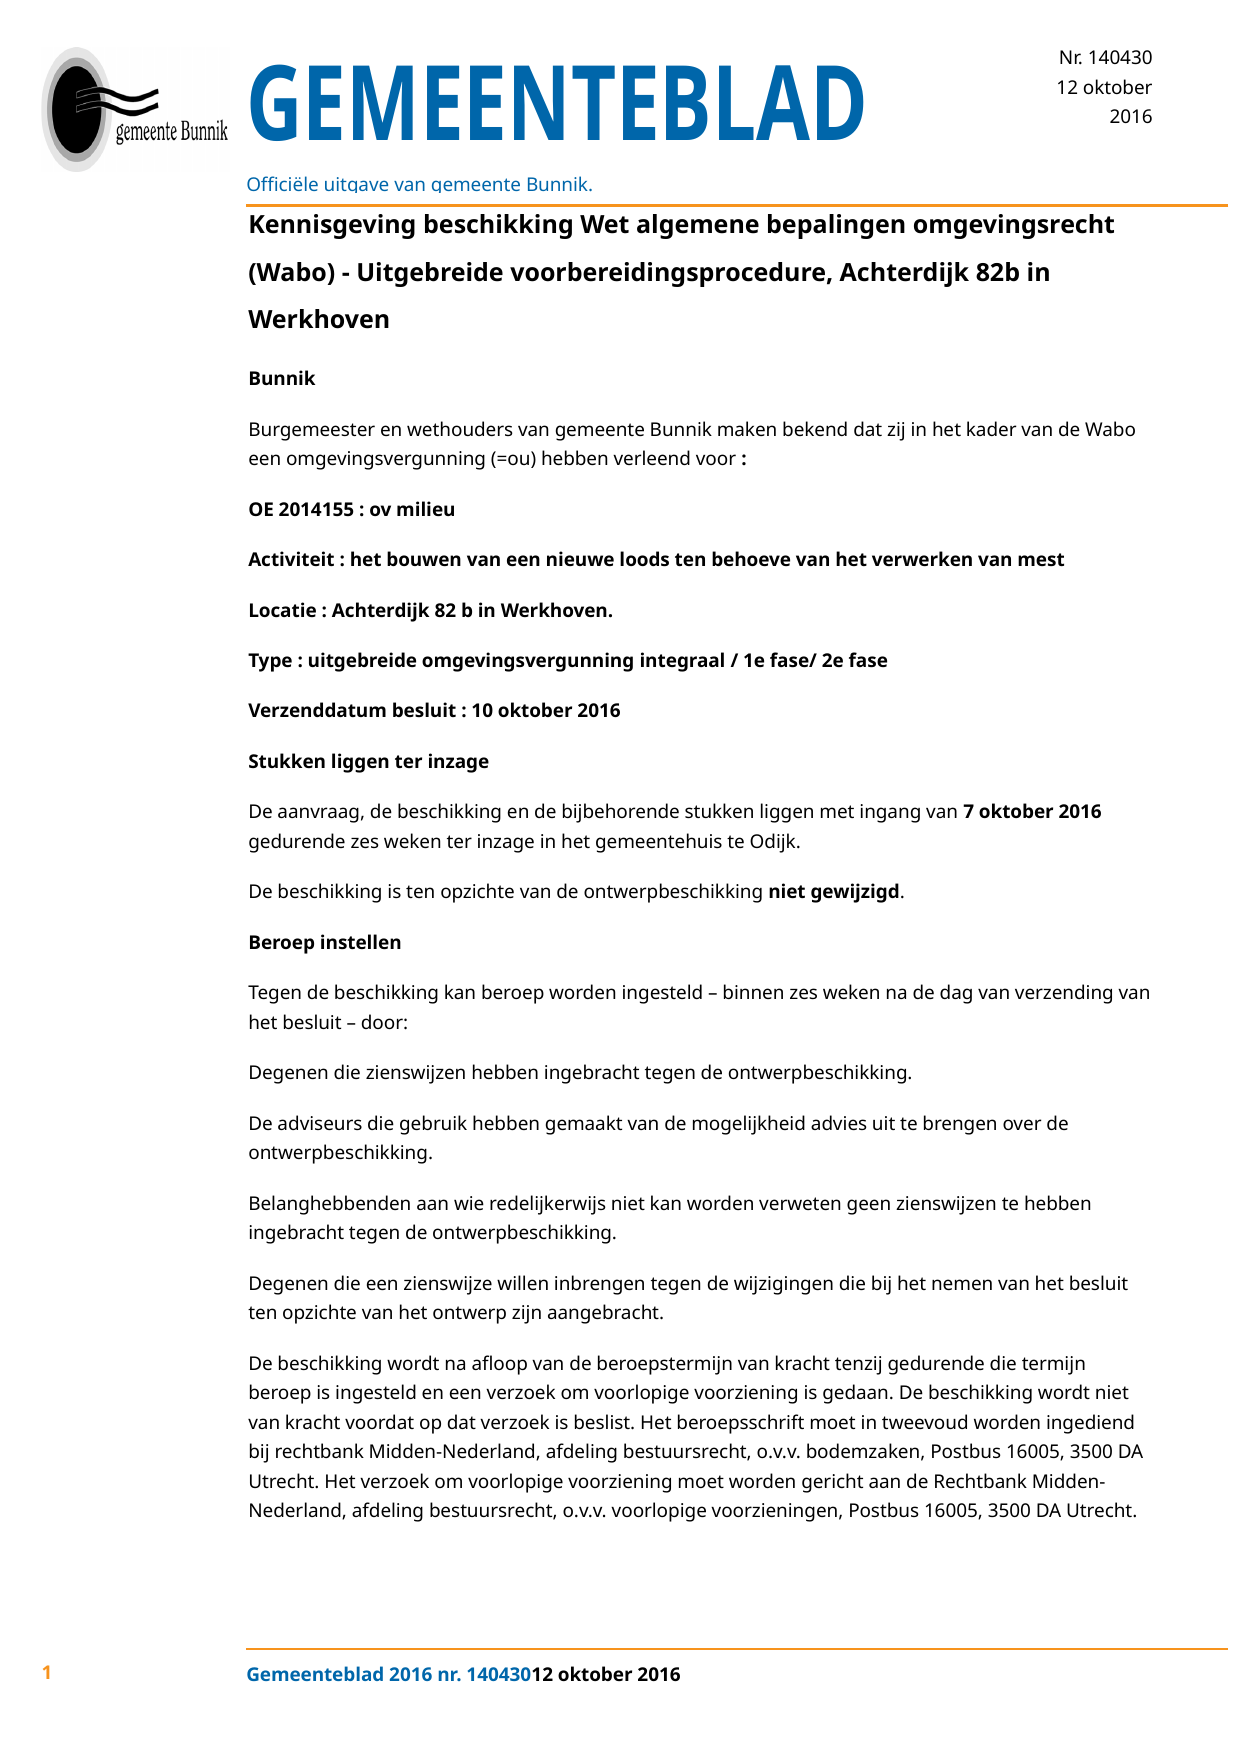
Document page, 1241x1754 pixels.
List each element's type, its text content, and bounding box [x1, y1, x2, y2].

text OE 2014155 : ov milieu [248, 496, 1152, 522]
text Activiteit : het bouwen van een nieuwe loods ten behoeve van het verwerken van mest [248, 546, 1152, 572]
text Belanghebbenden aan wie redelijkerwijs niet kan worden verweten geen zienswijzen te hebben ingebracht tegen de ontwerpbeschikking. [248, 1190, 1152, 1245]
text De adviseurs die gebruik hebben gemaakt van de mogelijkheid advies uit te brengen over de ontwerpbeschikking. [248, 1110, 1152, 1165]
picture [41, 47, 231, 172]
text De beschikking is ten opzichte van de ontwerpbeschikking niet gewijzigd. [248, 878, 1152, 904]
text Tegen de beschikking kan beroep worden ingesteld – binnen zes weken na de dag van verzending van het besluit – door: [248, 979, 1152, 1034]
text Verzenddatum besluit : 10 oktober 2016 [248, 698, 1152, 723]
text Degenen die zienswijzen hebben ingebracht tegen de ontwerpbeschikking. [248, 1059, 1152, 1085]
text De aanvraag, de beschikking en de bijbehorende stukken liggen met ingang van 7 oktober 2016 gedurende zes weken ter inzage in het gemeentehuis te Odijk. [248, 798, 1152, 854]
text Beroep instellen [248, 929, 1152, 954]
text Burgemeester en wethouders van gemeente Bunnik maken bekend dat zij in het kader van de Wabo een omgevingsvergunning (=ou) hebben verleend voor : [248, 416, 1152, 471]
text Kennisgeving beschikking Wet algemene bepalingen omgevingsrecht (Wabo) - Uitgebreide voorbereidingsprocedure, Achterdijk 82b in Werkhoven [248, 207, 1152, 336]
text Bunnik [248, 366, 1152, 391]
text Stukken liggen ter inzage [248, 748, 1152, 774]
text Type : uitgebreide omgevingsvergunning integraal / 1e fase/ 2e fase [248, 647, 1152, 673]
text Degenen die een zienswijze willen inbrengen tegen de wijzigingen die bij het nemen van het besluit ten opzichte van het ontwerp zijn aangebracht. [248, 1270, 1152, 1325]
text De beschikking wordt na afloop van de beroepstermijn van kracht tenzij gedurende die termijn beroep is ingesteld en een verzoek om voorlopige voorziening is gedaan. De beschikking wordt niet van kracht voordat op dat verzoek is beslist. Het beroepsschrift moet in tweevoud worden ingediend bij rechtbank Midden-Nederland, afdeling bestuursrecht, o.v.v. bodemzaken, Postbus 16005, 3500 DA Utrecht. Het verzoek om voorlopige voorziening moet worden gericht aan de Rechtbank Midden-Nederland, afdeling bestuursrecht, o.v.v. voorlopige voorzieningen, Postbus 16005, 3500 DA Utrecht. [248, 1350, 1152, 1523]
text Locatie : Achterdijk 82 b in Werkhoven. [248, 597, 1152, 622]
